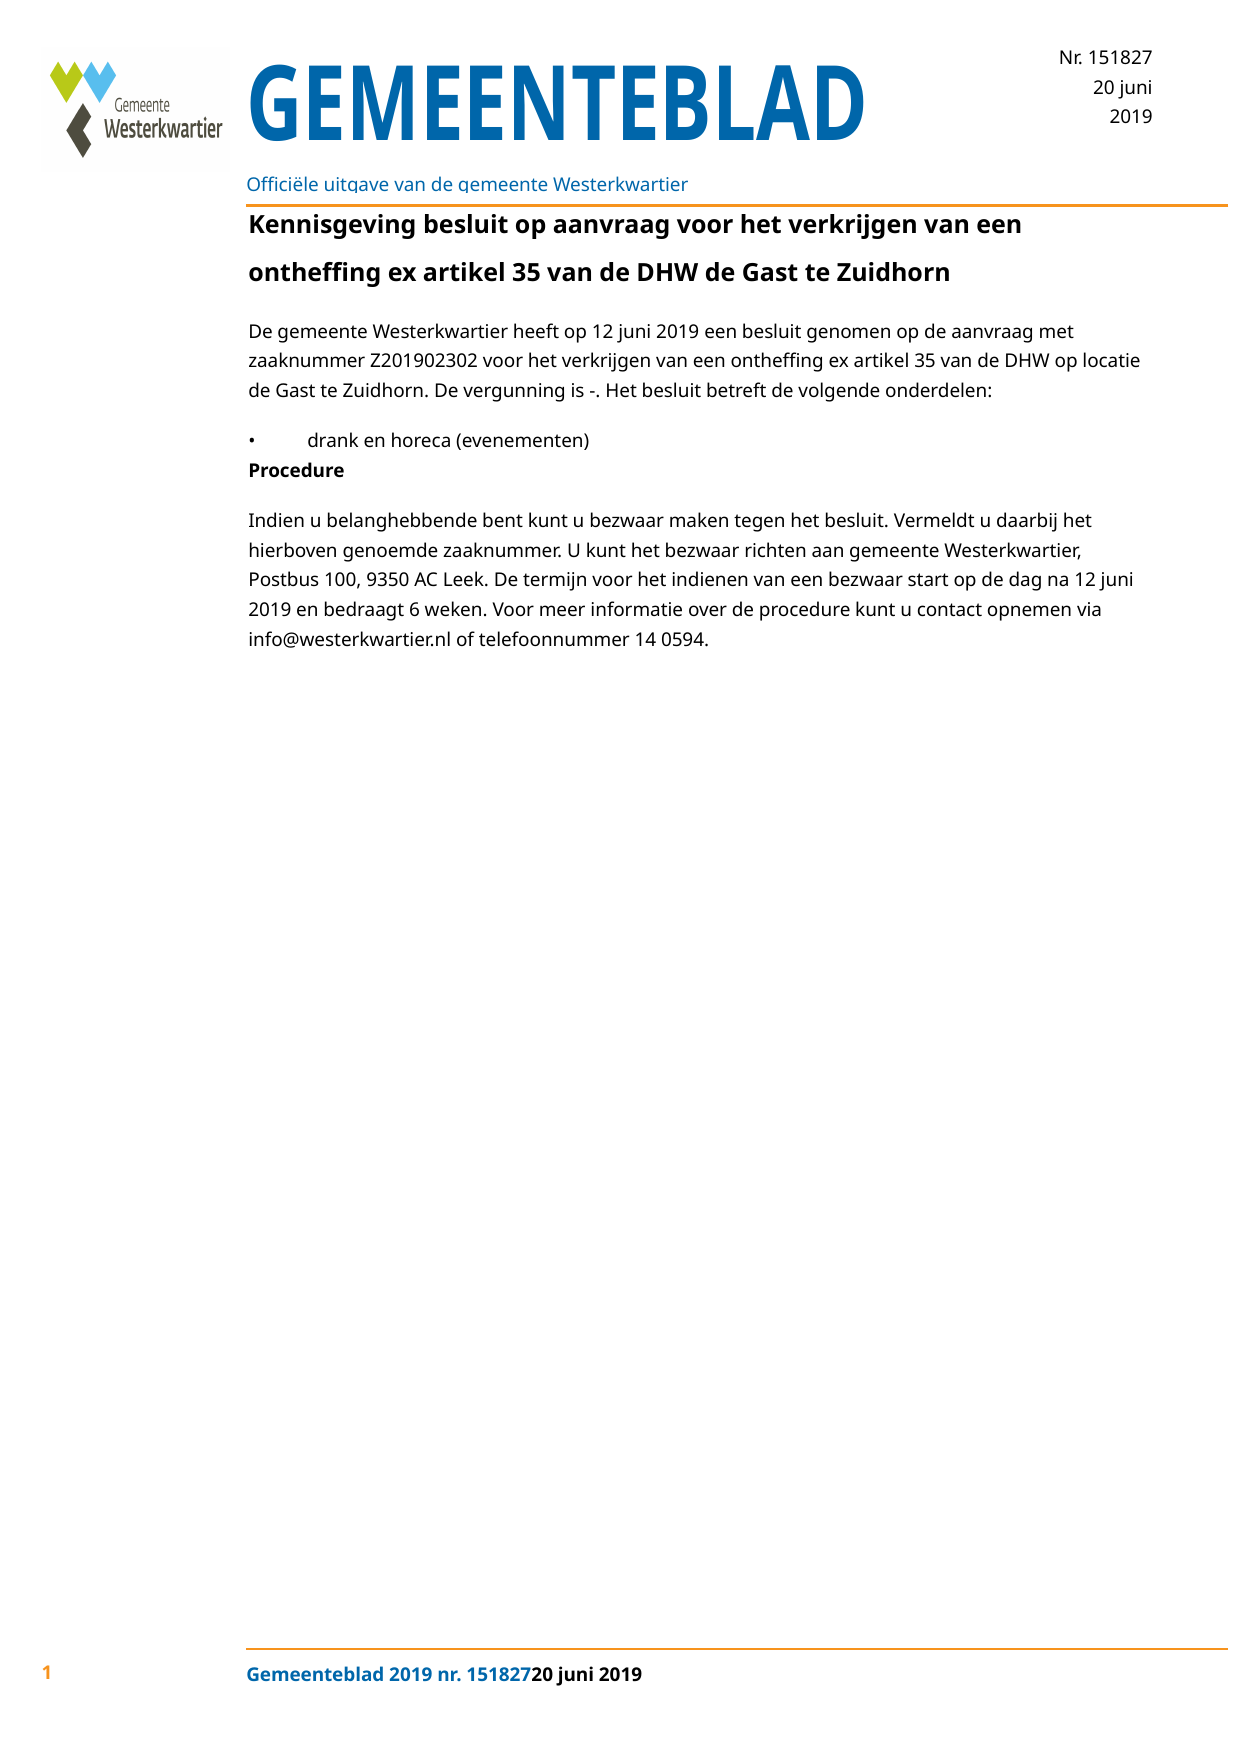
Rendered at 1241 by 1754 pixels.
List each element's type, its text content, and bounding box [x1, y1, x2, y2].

text Kennisgeving besluit op aanvraag voor het verkrijgen van een ontheffing ex artikel 35 van de DHW de Gast te Zuidhorn [248, 207, 1152, 288]
picture [41, 47, 231, 172]
list drank en horeca (evenementen) [248, 427, 1152, 453]
text Indien u belanghebbende bent kunt u bezwaar maken tegen het besluit. Vermeldt u daarbij het hierboven genoemde zaaknummer. U kunt het bezwaar richten aan gemeente Westerkwartier, Postbus 100, 9350 AC Leek. De termijn voor het indienen van een bezwaar start op de dag na 12 juni 2019 en bedraagt 6 weken. Voor meer informatie over de procedure kunt u contact opnemen via info@westerkwartier.nl of telefoonnummer 14 0594. [248, 507, 1152, 652]
text Procedure [248, 457, 1152, 483]
text De gemeente Westerkwartier heeft op 12 juni 2019 een besluit genomen op de aanvraag met zaaknummer Z201902302 voor het verkrijgen van een ontheffing ex artikel 35 van de DHW op locatie de Gast te Zuidhorn. De vergunning is -. Het besluit betreft de volgende onderdelen: [248, 318, 1152, 403]
